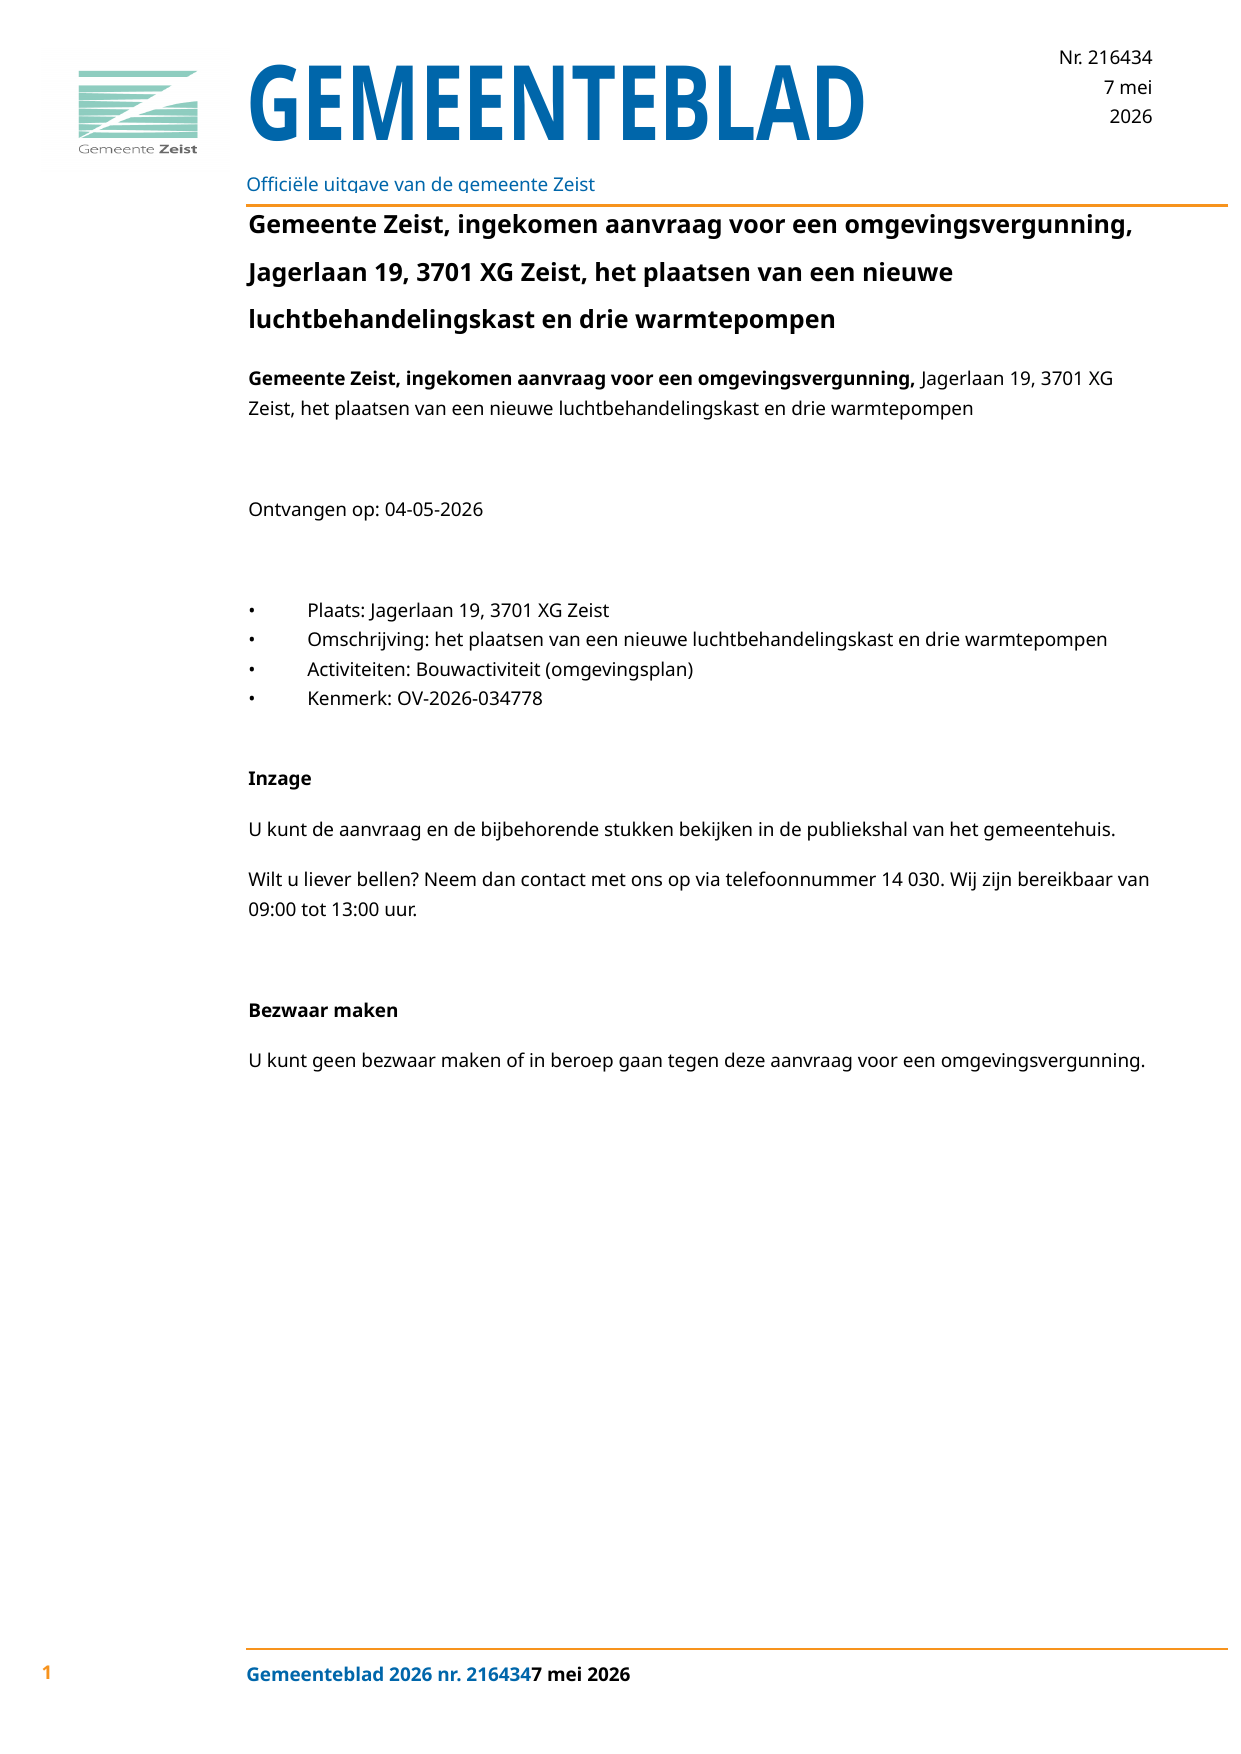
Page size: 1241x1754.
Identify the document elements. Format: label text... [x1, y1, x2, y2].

list Omschrijving: het plaatsen van een nieuwe luchtbehandelingskast en drie warmtepompen [248, 626, 1152, 652]
list Kenmerk: OV-2026-034778 [248, 686, 1152, 711]
picture [41, 47, 231, 172]
text Ontvangen op: 04-05-2026 [248, 496, 1152, 522]
text U kunt geen bezwaar maken of in beroep gaan tegen deze aanvraag voor een omgevingsvergunning. [248, 1047, 1152, 1073]
text Bezwaar maken [248, 997, 1152, 1022]
text Inzage [248, 766, 1152, 791]
text Gemeente Zeist, ingekomen aanvraag voor een omgevingsvergunning, Jagerlaan 19, 3701 XG Zeist, het plaatsen van een nieuwe luchtbehandelingskast en drie warmtepompen [248, 207, 1152, 336]
text U kunt de aanvraag en de bijbehorende stukken bekijken in de publiekshal van het gemeentehuis. [248, 816, 1152, 842]
text Gemeente Zeist, ingekomen aanvraag voor een omgevingsvergunning, Jagerlaan 19, 3701 XG Zeist, het plaatsen van een nieuwe luchtbehandelingskast en drie warmtepompen [248, 366, 1152, 421]
list Activiteiten: Bouwactiviteit (omgevingsplan) [248, 656, 1152, 682]
list Plaats: Jagerlaan 19, 3701 XG Zeist [248, 597, 1152, 622]
text Wilt u liever bellen? Neem dan contact met ons op via telefoonnummer 14 030. Wij zijn bereikbaar van 09:00 tot 13:00 uur. [248, 866, 1152, 922]
